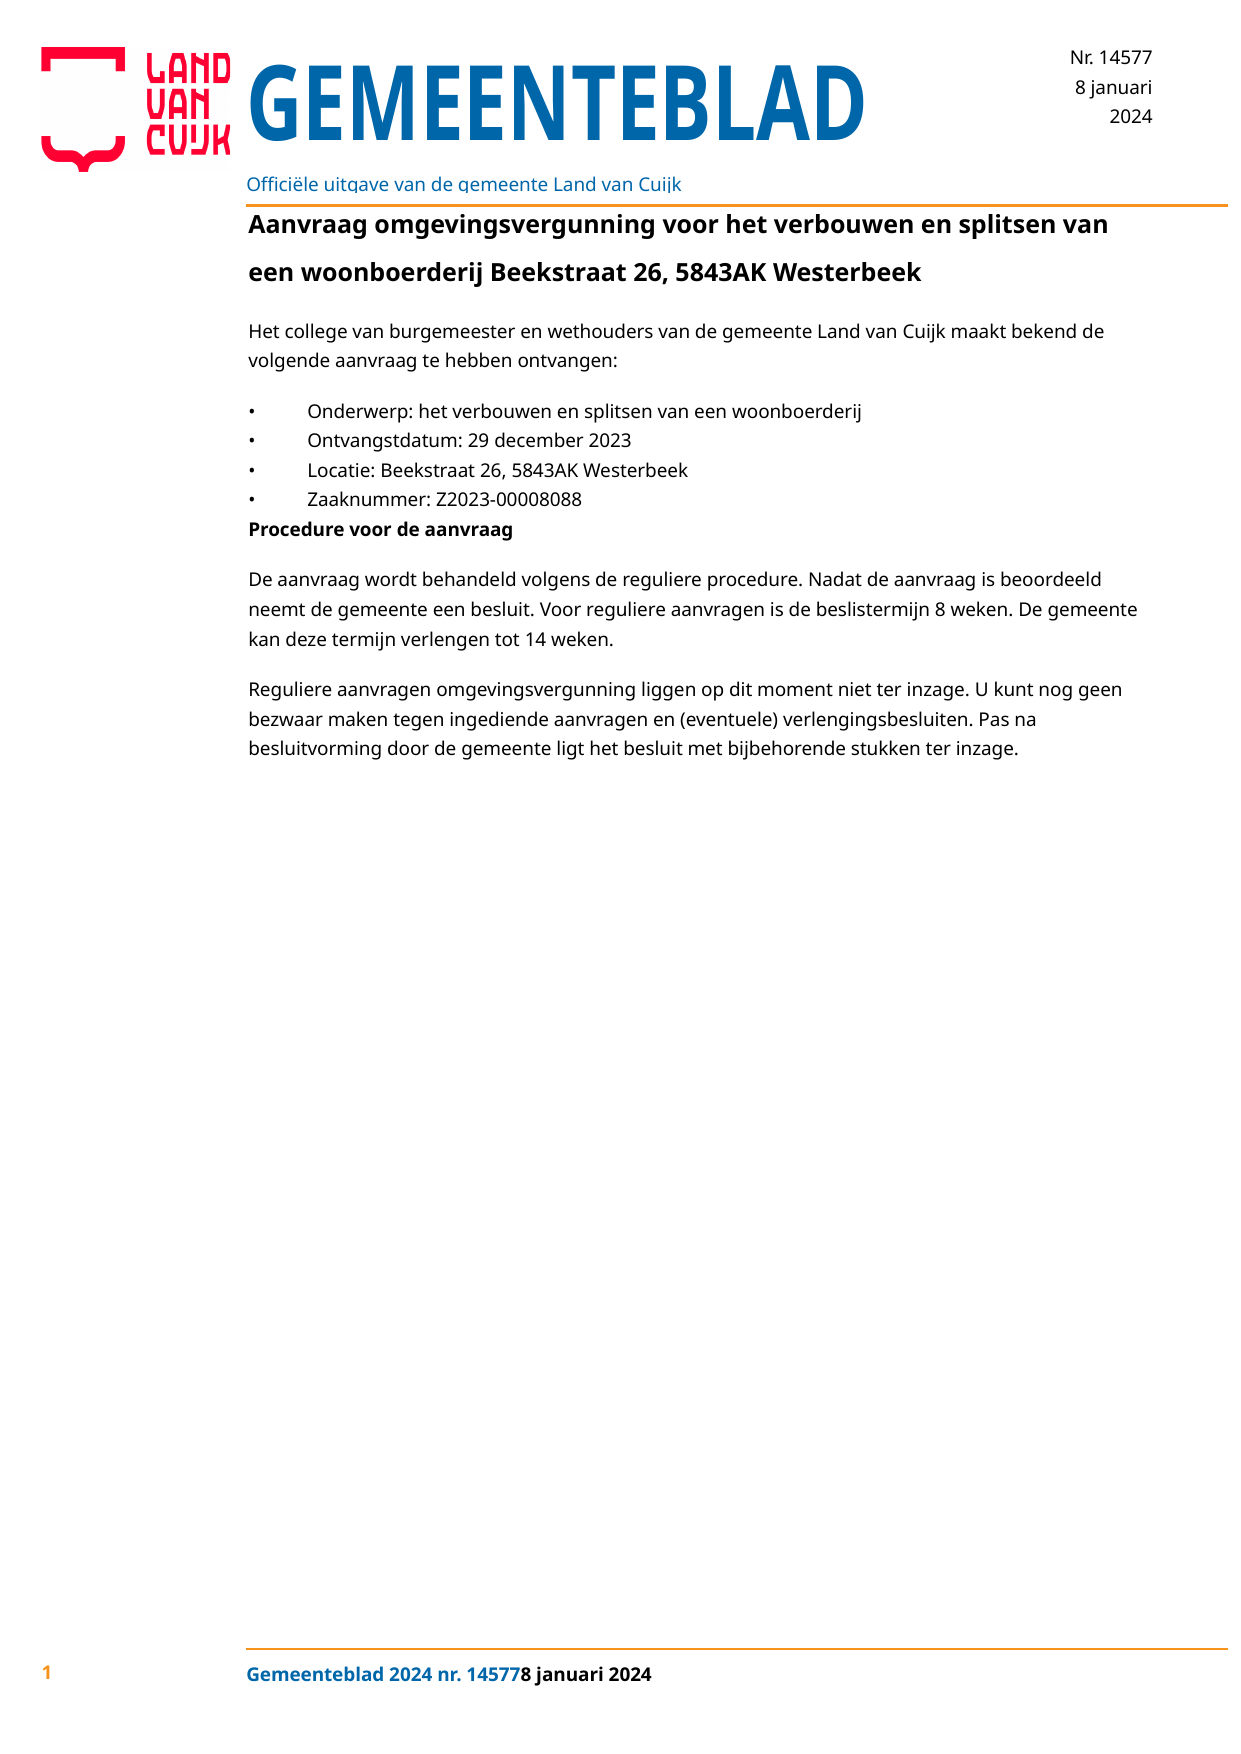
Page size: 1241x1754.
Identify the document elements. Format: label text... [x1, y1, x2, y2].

text Aanvraag omgevingsvergunning voor het verbouwen en splitsen van een woonboerderij Beekstraat 26, 5843AK Westerbeek [248, 207, 1152, 288]
list Zaaknummer: Z2023-00008088 [248, 487, 1152, 512]
list Onderwerp: het verbouwen en splitsen van een woonboerderij [248, 398, 1152, 424]
text Het college van burgemeester en wethouders van de gemeente Land van Cuijk maakt bekend de volgende aanvraag te hebben ontvangen: [248, 318, 1152, 373]
picture [41, 47, 231, 172]
text Reguliere aanvragen omgevingsvergunning liggen op dit moment niet ter inzage. U kunt nog geen bezwaar maken tegen ingediende aanvragen en (eventuele) verlengingsbesluiten. Pas na besluitvorming door de gemeente ligt het besluit met bijbehorende stukken ter inzage. [248, 676, 1152, 761]
list Ontvangstdatum: 29 december 2023 [248, 427, 1152, 453]
text De aanvraag wordt behandeld volgens de reguliere procedure. Nadat de aanvraag is beoordeeld neemt de gemeente een besluit. Voor reguliere aanvragen is de beslistermijn 8 weken. De gemeente kan deze termijn verlengen tot 14 weken. [248, 567, 1152, 652]
list Locatie: Beekstraat 26, 5843AK Westerbeek [248, 457, 1152, 483]
text Procedure voor de aanvraag [248, 516, 1152, 542]
